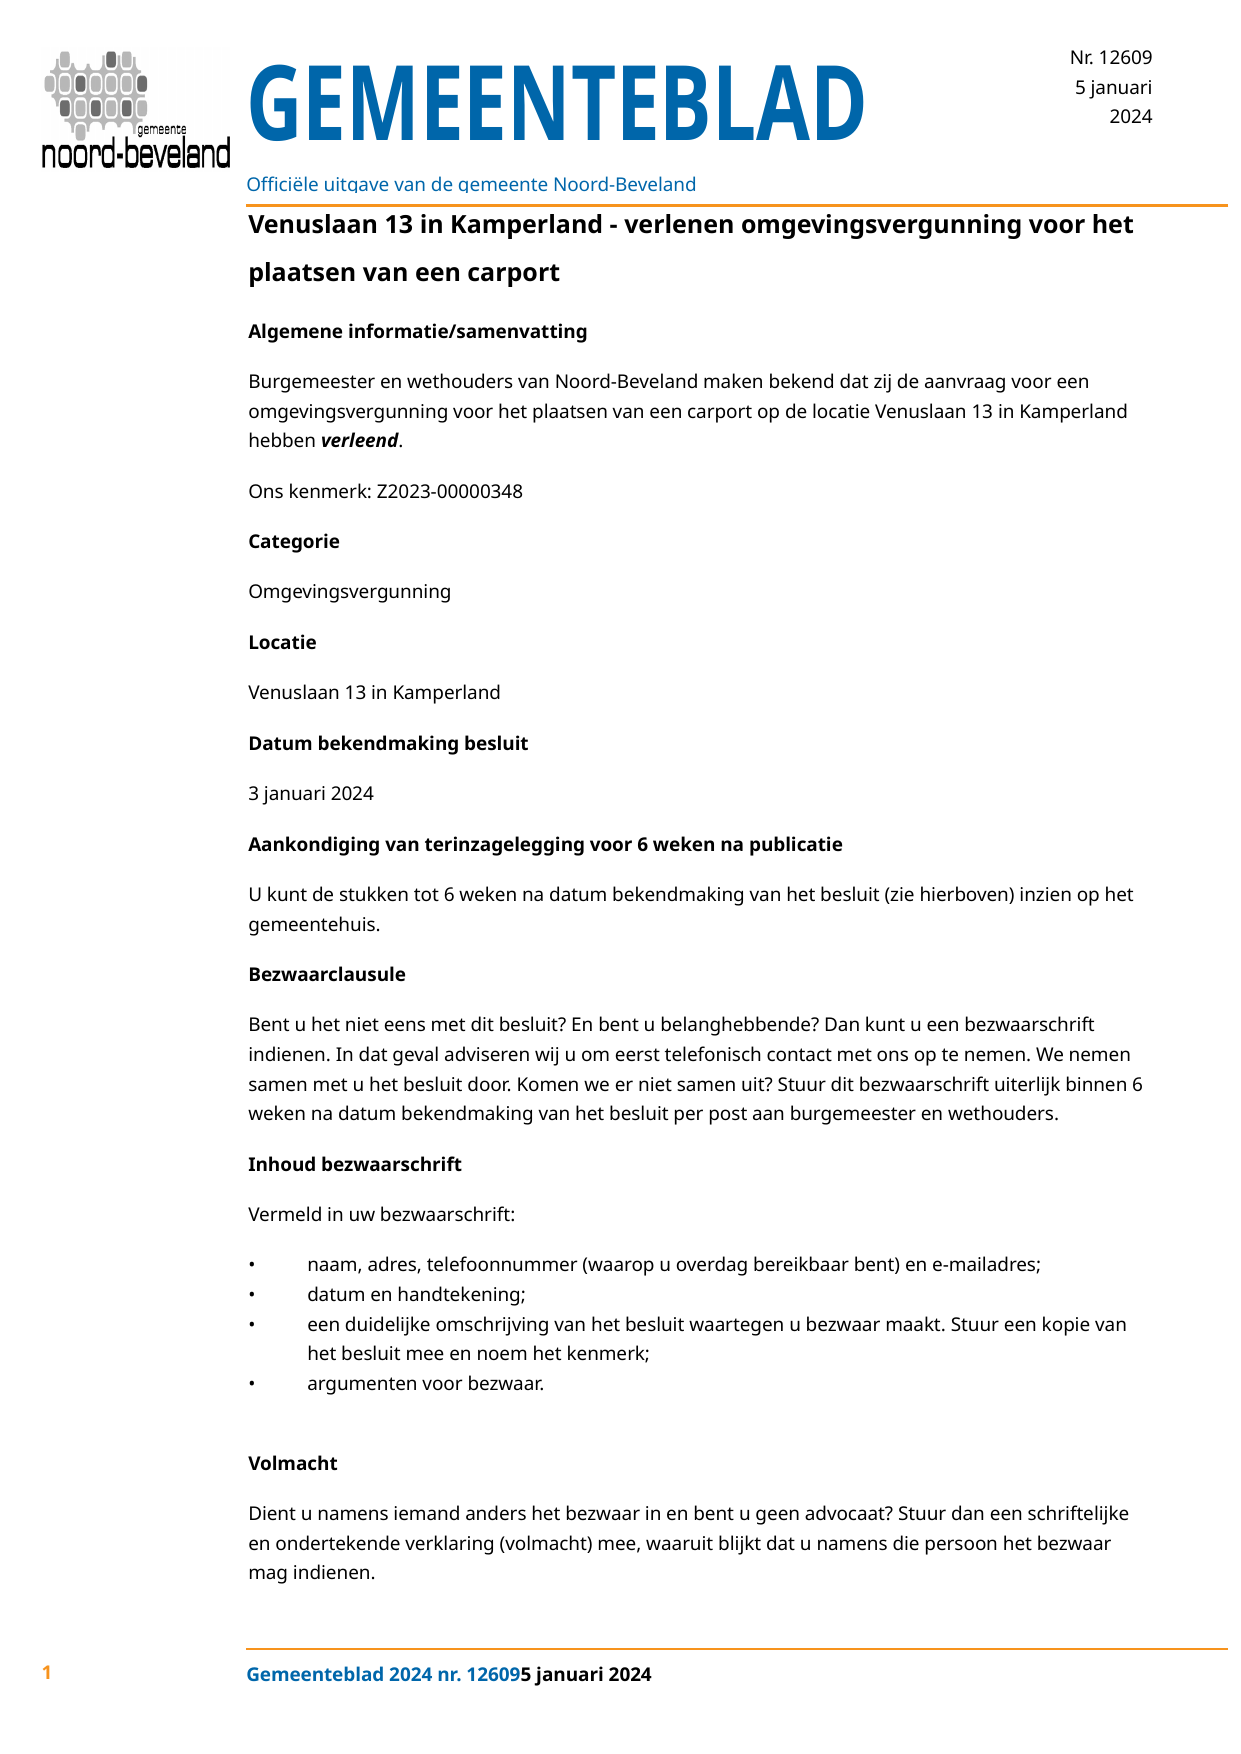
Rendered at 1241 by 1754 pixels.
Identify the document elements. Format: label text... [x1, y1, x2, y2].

text U kunt de stukken tot 6 weken na datum bekendmaking van het besluit (zie hierboven) inzien op het gemeentehuis. [248, 881, 1152, 937]
text Burgemeester en wethouders van Noord-Beveland maken bekend dat zij de aanvraag voor een omgevingsvergunning voor het plaatsen van een carport op de locatie Venuslaan 13 in Kamperland hebben verleend. [248, 368, 1152, 453]
text Dient u namens iemand anders het bezwaar in en bent u geen advocaat? Stuur dan een schriftelijke en ondertekende verklaring (volmacht) mee, waaruit blijkt dat u namens die persoon het bezwaar mag indienen. [248, 1500, 1152, 1585]
text Omgevingsvergunning [248, 579, 1152, 604]
text Venuslaan 13 in Kamperland [248, 679, 1152, 705]
text 3 januari 2024 [248, 780, 1152, 806]
text Locatie [248, 629, 1152, 655]
text Algemene informatie/samenvatting [248, 318, 1152, 344]
text Inhoud bezwaarschrift [248, 1151, 1152, 1177]
text Volmacht [248, 1450, 1152, 1476]
list argumenten voor bezwaar. [248, 1370, 1152, 1396]
text Bezwaarclausule [248, 961, 1152, 987]
text Datum bekendmaking besluit [248, 730, 1152, 756]
text Aankondiging van terinzagelegging voor 6 weken na publicatie [248, 831, 1152, 857]
list naam, adres, telefoonnummer (waarop u overdag bereikbaar bent) en e-mailadres; [248, 1252, 1152, 1277]
text Vermeld in uw bezwaarschrift: [248, 1201, 1152, 1227]
text Ons kenmerk: Z2023-00000348 [248, 478, 1152, 504]
list datum en handtekening; [248, 1281, 1152, 1307]
picture [41, 47, 231, 172]
text Categorie [248, 528, 1152, 554]
text Bent u het niet eens met dit besluit? En bent u belanghebbende? Dan kunt u een bezwaarschrift indienen. In dat geval adviseren wij u om eerst telefonisch contact met ons op te nemen. We nemen samen met u het besluit door. Komen we er niet samen uit? Stuur dit bezwaarschrift uiterlijk binnen 6 weken na datum bekendmaking van het besluit per post aan burgemeester en wethouders. [248, 1012, 1152, 1126]
text Venuslaan 13 in Kamperland - verlenen omgevingsvergunning voor het plaatsen van een carport [248, 207, 1152, 288]
list een duidelijke omschrijving van het besluit waartegen u bezwaar maakt. Stuur een kopie van het besluit mee en noem het kenmerk; [248, 1311, 1152, 1366]
